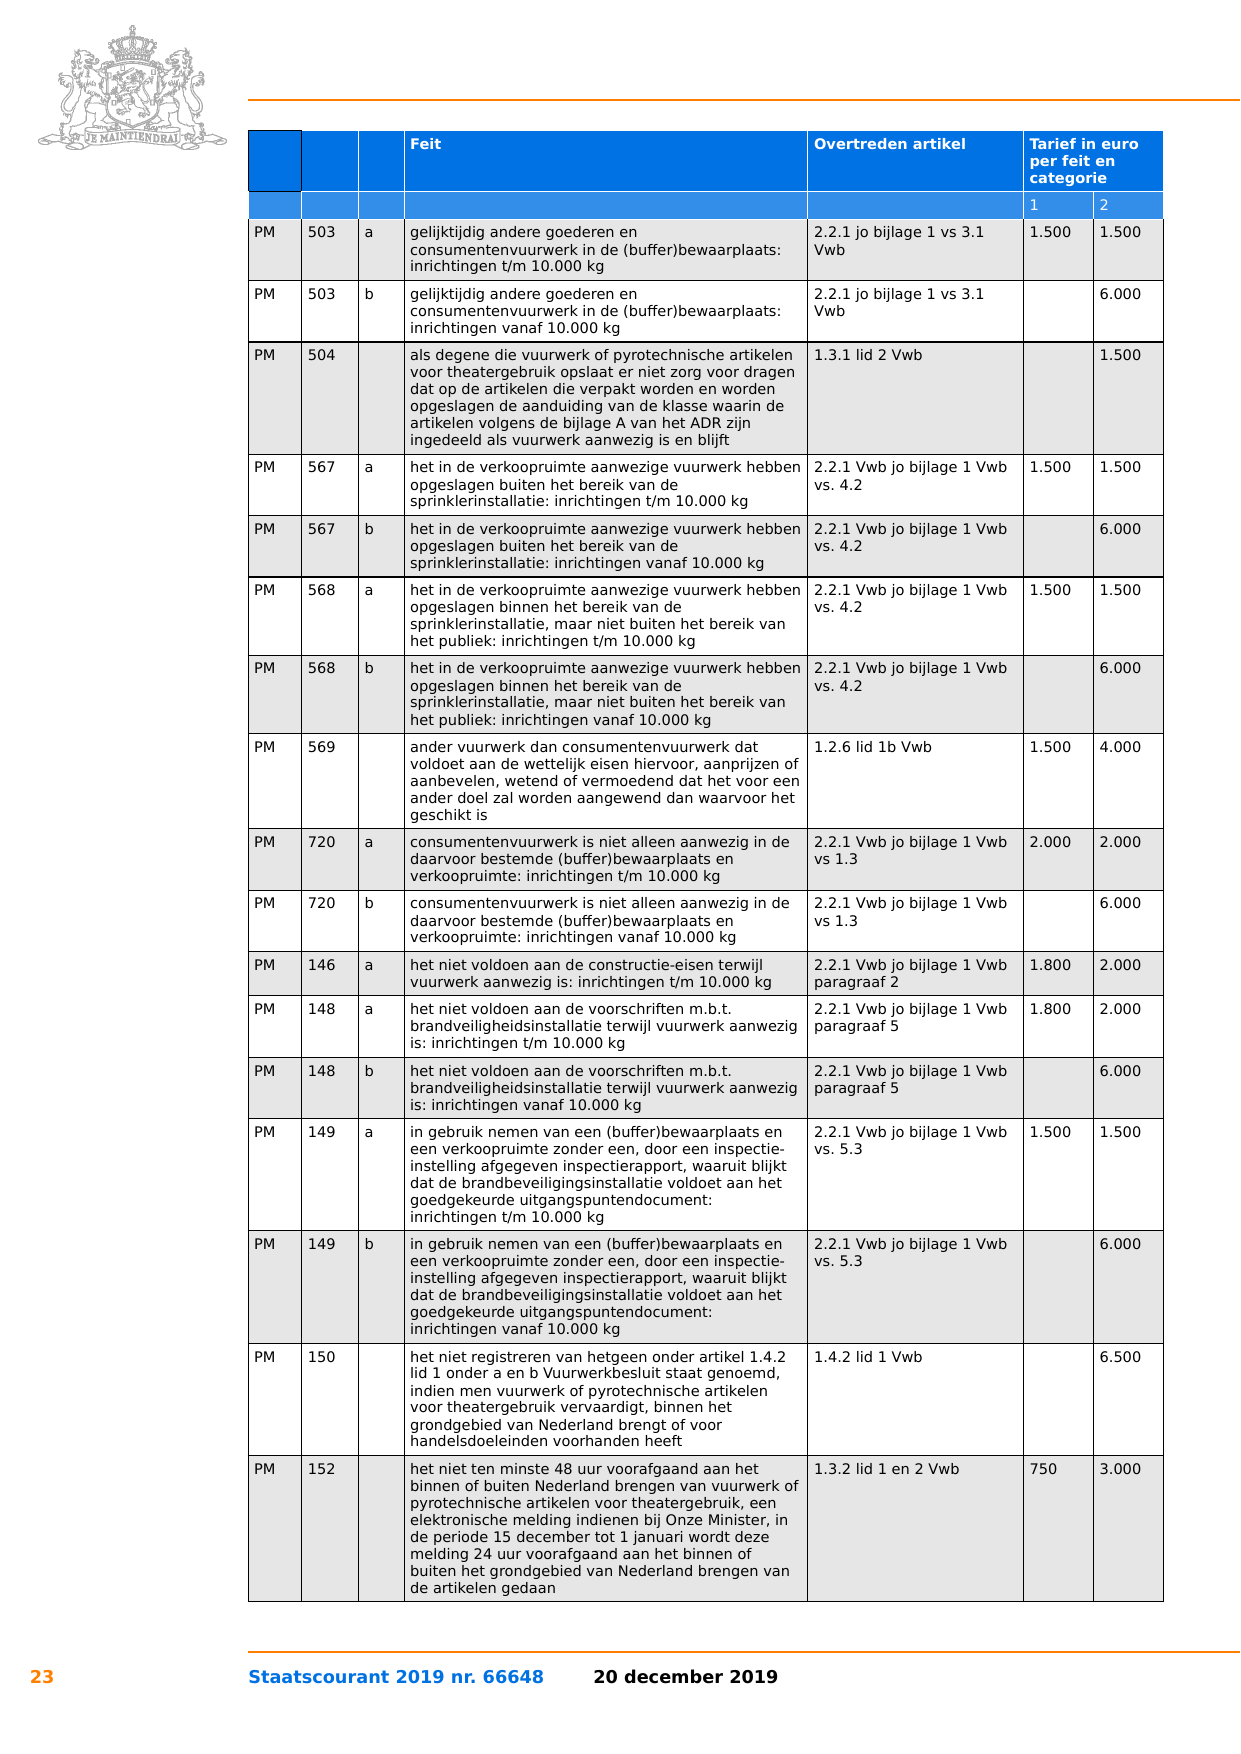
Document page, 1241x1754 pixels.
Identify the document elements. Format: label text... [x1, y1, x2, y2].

table_cell PM [249, 1456, 301, 1601]
table_cell 2.2.1 Vwb jo bijlage 1 Vwb paragraaf 5 [808, 996, 1023, 1057]
table_cell 568 [302, 656, 358, 733]
table_cell b [359, 1058, 404, 1118]
table_cell PM [249, 656, 301, 733]
table_cell 6.000 [1094, 516, 1163, 576]
table_header Feit [405, 131, 807, 191]
table_cell 2.2.1 jo bijlage 1 vs 3.1 Vwb [808, 220, 1023, 280]
table_cell 1.3.2 lid 1 en 2 Vwb [808, 1456, 1023, 1601]
table_cell 504 [302, 343, 358, 454]
table_cell in gebruik nemen van een (buffer)bewaarplaats en een verkoopruimte zonder een, door een inspectie-instelling afgegeven inspectierapport, waaruit blijkt dat de brandbeveiligingsinstallatie voldoet aan het goedgekeurde uitgangspuntendocument: inrichtingen vanaf 10.000 kg [405, 1231, 807, 1343]
table_cell 2.2.1 Vwb jo bijlage 1 Vwb vs. 4.2 [808, 516, 1023, 576]
table_cell PM [249, 578, 301, 655]
table_cell [405, 192, 807, 219]
table_cell het in de verkoopruimte aanwezige vuurwerk hebben opgeslagen binnen het bereik van de sprinklerinstallatie, maar niet buiten het bereik van het publiek: inrichtingen vanaf 10.000 kg [405, 656, 807, 733]
table_cell [1024, 1231, 1093, 1343]
table_cell 6.000 [1094, 656, 1163, 733]
table_cell b [359, 656, 404, 733]
table_cell 2.000 [1024, 829, 1093, 890]
table_cell 568 [302, 578, 358, 655]
table_cell 2.2.1 Vwb jo bijlage 1 Vwb paragraaf 2 [808, 952, 1023, 995]
table_cell PM [249, 1231, 301, 1343]
table_cell 1.500 [1094, 343, 1163, 454]
table_cell PM [249, 829, 301, 890]
table_cell 1.4.2 lid 1 Vwb [808, 1344, 1023, 1455]
table_cell 1.500 [1094, 220, 1163, 280]
table_cell [1024, 516, 1093, 576]
table_cell consumentenvuurwerk is niet alleen aanwezig in de daarvoor bestemde (buffer)bewaarplaats en verkoopruimte: inrichtingen t/m 10.000 kg [405, 829, 807, 890]
table_cell het niet voldoen aan de voorschriften m.b.t. brandveiligheidsinstallatie terwijl vuurwerk aanwezig is: inrichtingen vanaf 10.000 kg [405, 1058, 807, 1118]
table_cell 569 [302, 734, 358, 828]
table_cell 503 [302, 220, 358, 280]
table_cell b [359, 281, 404, 341]
table_cell 2.000 [1094, 952, 1163, 995]
table_cell [249, 192, 301, 219]
table_cell 6.000 [1094, 1231, 1163, 1343]
table_cell PM [249, 1119, 301, 1230]
table_cell PM [249, 952, 301, 995]
table_cell 503 [302, 281, 358, 341]
table_cell PM [249, 455, 301, 515]
table_cell 2.2.1 Vwb jo bijlage 1 Vwb vs. 4.2 [808, 578, 1023, 655]
table_cell [359, 192, 404, 219]
table_cell 2.2.1 Vwb jo bijlage 1 Vwb vs. 5.3 [808, 1119, 1023, 1230]
table_cell het niet voldoen aan de voorschriften m.b.t. brandveiligheidsinstallatie terwijl vuurwerk aanwezig is: inrichtingen t/m 10.000 kg [405, 996, 807, 1057]
table_cell 152 [302, 1456, 358, 1601]
table_cell 148 [302, 996, 358, 1057]
table_cell [359, 1344, 404, 1455]
table_cell ander vuurwerk dan consumentenvuurwerk dat voldoet aan de wettelijk eisen hiervoor, aanprijzen of aanbevelen, wetend of vermoedend dat het voor een ander doel zal worden aangewend dan waarvoor het geschikt is [405, 734, 807, 828]
table_cell [302, 192, 358, 219]
table_cell a [359, 578, 404, 655]
table_cell a [359, 455, 404, 515]
table_header [249, 131, 301, 191]
table_cell het in de verkoopruimte aanwezige vuurwerk hebben opgeslagen buiten het bereik van de sprinklerinstallatie: inrichtingen t/m 10.000 kg [405, 455, 807, 515]
table_cell [1024, 656, 1093, 733]
table_cell 2.2.1 Vwb jo bijlage 1 Vwb vs. 5.3 [808, 1231, 1023, 1343]
table_cell 720 [302, 891, 358, 951]
table_cell PM [249, 343, 301, 454]
table_cell a [359, 996, 404, 1057]
table_cell [1024, 1058, 1093, 1118]
table_cell als degene die vuurwerk of pyrotechnische artikelen voor theatergebruik opslaat er niet zorg voor dragen dat op de artikelen die verpakt worden en worden opgeslagen de aanduiding van de klasse waarin de artikelen volgens de bijlage A van het ADR zijn ingedeeld als vuurwerk aanwezig is en blijft [405, 343, 807, 454]
table_cell a [359, 829, 404, 890]
table_cell gelijktijdig andere goederen en consumentenvuurwerk in de (buffer)bewaarplaats: inrichtingen t/m 10.000 kg [405, 220, 807, 280]
table_cell 2 [1094, 192, 1163, 219]
table_cell het niet ten minste 48 uur voorafgaand aan het binnen of buiten Nederland brengen van vuurwerk of pyrotechnische artikelen voor theatergebruik, een elektronische melding indienen bij Onze Minister, in de periode 15 december tot 1 januari wordt deze melding 24 uur voorafgaand aan het binnen of buiten het grondgebied van Nederland brengen van de artikelen gedaan [405, 1456, 807, 1601]
table_cell het niet voldoen aan de constructie-eisen terwijl vuurwerk aanwezig is: inrichtingen t/m 10.000 kg [405, 952, 807, 995]
table_cell 1.500 [1094, 1119, 1163, 1230]
table_cell consumentenvuurwerk is niet alleen aanwezig in de daarvoor bestemde (buffer)bewaarplaats en verkoopruimte: inrichtingen vanaf 10.000 kg [405, 891, 807, 951]
table_cell 146 [302, 952, 358, 995]
table_cell PM [249, 1344, 301, 1455]
table_cell b [359, 891, 404, 951]
table_cell 3.000 [1094, 1456, 1163, 1601]
table_cell 149 [302, 1119, 358, 1230]
table_cell 6.000 [1094, 891, 1163, 951]
table_cell 6.000 [1094, 1058, 1163, 1118]
table_cell 1.2.6 lid 1b Vwb [808, 734, 1023, 828]
table_cell 149 [302, 1231, 358, 1343]
table_cell 150 [302, 1344, 358, 1455]
table_cell het in de verkoopruimte aanwezige vuurwerk hebben opgeslagen binnen het bereik van de sprinklerinstallatie, maar niet buiten het bereik van het publiek: inrichtingen t/m 10.000 kg [405, 578, 807, 655]
table_cell a [359, 1119, 404, 1230]
table_cell 567 [302, 455, 358, 515]
table_cell 1 [1024, 192, 1093, 219]
table_cell 2.2.1 Vwb jo bijlage 1 Vwb vs. 4.2 [808, 656, 1023, 733]
table_cell 2.2.1 Vwb jo bijlage 1 Vwb vs 1.3 [808, 891, 1023, 951]
table_cell 2.000 [1094, 996, 1163, 1057]
table_cell PM [249, 734, 301, 828]
table_cell PM [249, 220, 301, 280]
table_cell PM [249, 891, 301, 951]
table_cell a [359, 220, 404, 280]
table_cell 1.500 [1094, 455, 1163, 515]
table_cell 1.800 [1024, 996, 1093, 1057]
table_cell [1024, 343, 1093, 454]
table_cell 1.800 [1024, 952, 1093, 995]
table_cell 720 [302, 829, 358, 890]
table_cell 1.3.1 lid 2 Vwb [808, 343, 1023, 454]
table_cell 2.2.1 Vwb jo bijlage 1 Vwb paragraaf 5 [808, 1058, 1023, 1118]
table_cell [1024, 1344, 1093, 1455]
table_cell 2.2.1 Vwb jo bijlage 1 Vwb vs 1.3 [808, 829, 1023, 890]
table_cell a [359, 952, 404, 995]
table_cell 1.500 [1024, 734, 1093, 828]
table_header Overtreden artikel [808, 131, 1023, 191]
table_cell [1024, 281, 1093, 341]
table_cell [359, 343, 404, 454]
table_cell PM [249, 996, 301, 1057]
table_cell 1.500 [1024, 1119, 1093, 1230]
table_cell 6.000 [1094, 281, 1163, 341]
table_cell 148 [302, 1058, 358, 1118]
table_cell [359, 734, 404, 828]
table_cell het in de verkoopruimte aanwezige vuurwerk hebben opgeslagen buiten het bereik van de sprinklerinstallatie: inrichtingen vanaf 10.000 kg [405, 516, 807, 576]
table_cell 750 [1024, 1456, 1093, 1601]
table_cell 1.500 [1024, 455, 1093, 515]
table_cell het niet registreren van hetgeen onder artikel 1.4.2 lid 1 onder a en b Vuurwerkbesluit staat genoemd, indien men vuurwerk of pyrotechnische artikelen voor theatergebruik vervaardigt, binnen het grondgebied van Nederland brengt of voor handelsdoeleinden voorhanden heeft [405, 1344, 807, 1455]
table_header [359, 131, 404, 191]
table_header [302, 131, 358, 191]
table_cell PM [249, 1058, 301, 1118]
table_cell 2.000 [1094, 829, 1163, 890]
table_cell [808, 192, 1023, 219]
table_cell 1.500 [1024, 578, 1093, 655]
table_cell 2.2.1 jo bijlage 1 vs 3.1 Vwb [808, 281, 1023, 341]
table_cell 6.500 [1094, 1344, 1163, 1455]
table_cell 4.000 [1094, 734, 1163, 828]
table_cell in gebruik nemen van een (buffer)bewaarplaats en een verkoopruimte zonder een, door een inspectie-instelling afgegeven inspectierapport, waaruit blijkt dat de brandbeveiligingsinstallatie voldoet aan het goedgekeurde uitgangspuntendocument: inrichtingen t/m 10.000 kg [405, 1119, 807, 1230]
table_cell [1024, 891, 1093, 951]
table_cell 1.500 [1094, 578, 1163, 655]
picture [38, 25, 227, 150]
table_cell 1.500 [1024, 220, 1093, 280]
table_cell b [359, 1231, 404, 1343]
table_cell PM [249, 281, 301, 341]
table_cell b [359, 516, 404, 576]
table_cell 2.2.1 Vwb jo bijlage 1 Vwb vs. 4.2 [808, 455, 1023, 515]
table_cell 567 [302, 516, 358, 576]
table_header Tarief in euro per feit en categorie [1024, 131, 1163, 191]
table_cell gelijktijdig andere goederen en consumentenvuurwerk in de (buffer)bewaarplaats: inrichtingen vanaf 10.000 kg [405, 281, 807, 341]
table_cell PM [249, 516, 301, 576]
table_cell [359, 1456, 404, 1601]
